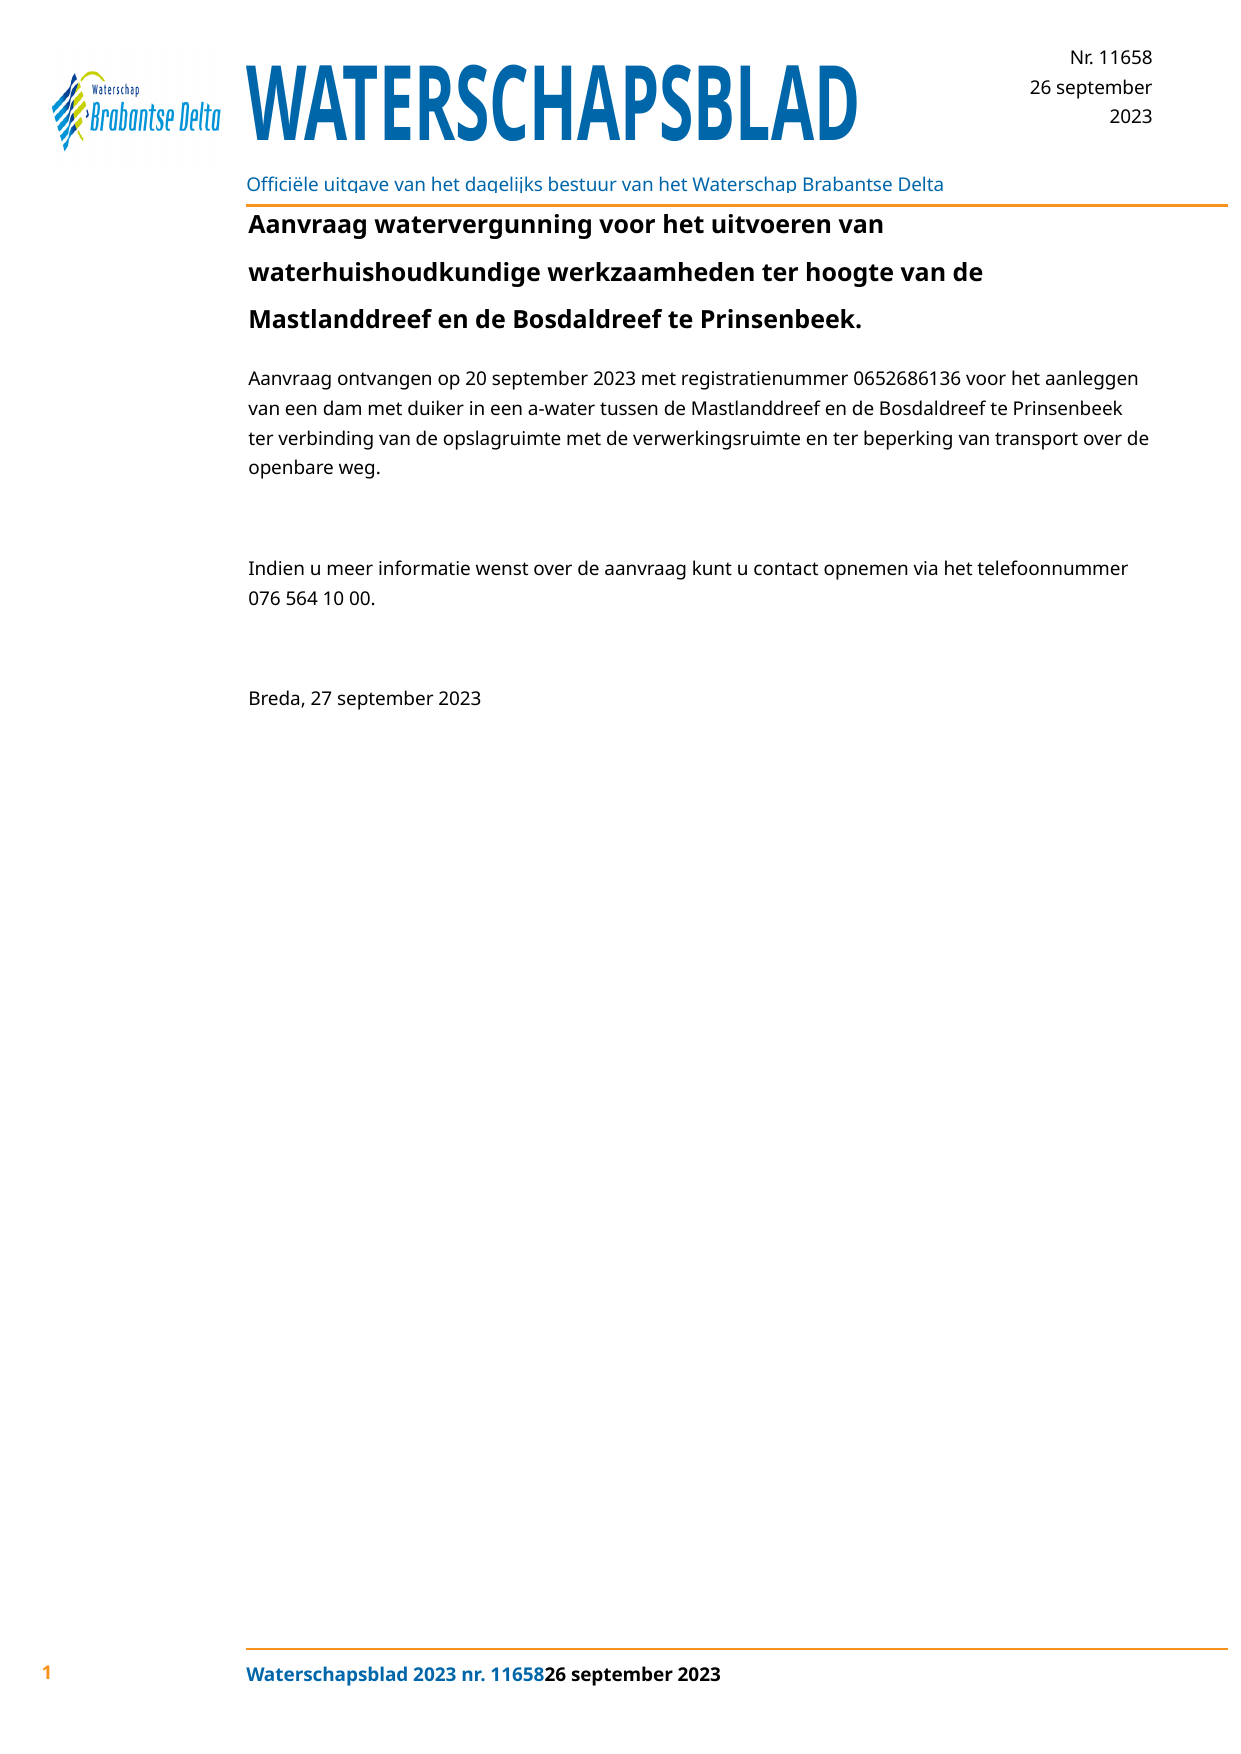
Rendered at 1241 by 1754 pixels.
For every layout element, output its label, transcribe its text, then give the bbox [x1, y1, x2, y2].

text Breda, 27 september 2023 [248, 686, 1152, 711]
text Indien u meer informatie wenst over de aanvraag kunt u contact opnemen via het telefoonnummer 076 564 10 00. [248, 555, 1152, 610]
text Aanvraag ontvangen op 20 september 2023 met registratienummer 0652686136 voor het aanleggen van een dam met duiker in een a-water tussen de Mastlanddreef en de Bosdaldreef te Prinsenbeek ter verbinding van de opslagruimte met de verwerkingsruimte en ter beperking van transport over de openbare weg. [248, 366, 1152, 480]
text Aanvraag watervergunning voor het uitvoeren van waterhuishoudkundige werkzaamheden ter hoogte van de Mastlanddreef en de Bosdaldreef te Prinsenbeek. [248, 207, 1152, 336]
picture [41, 47, 231, 172]
